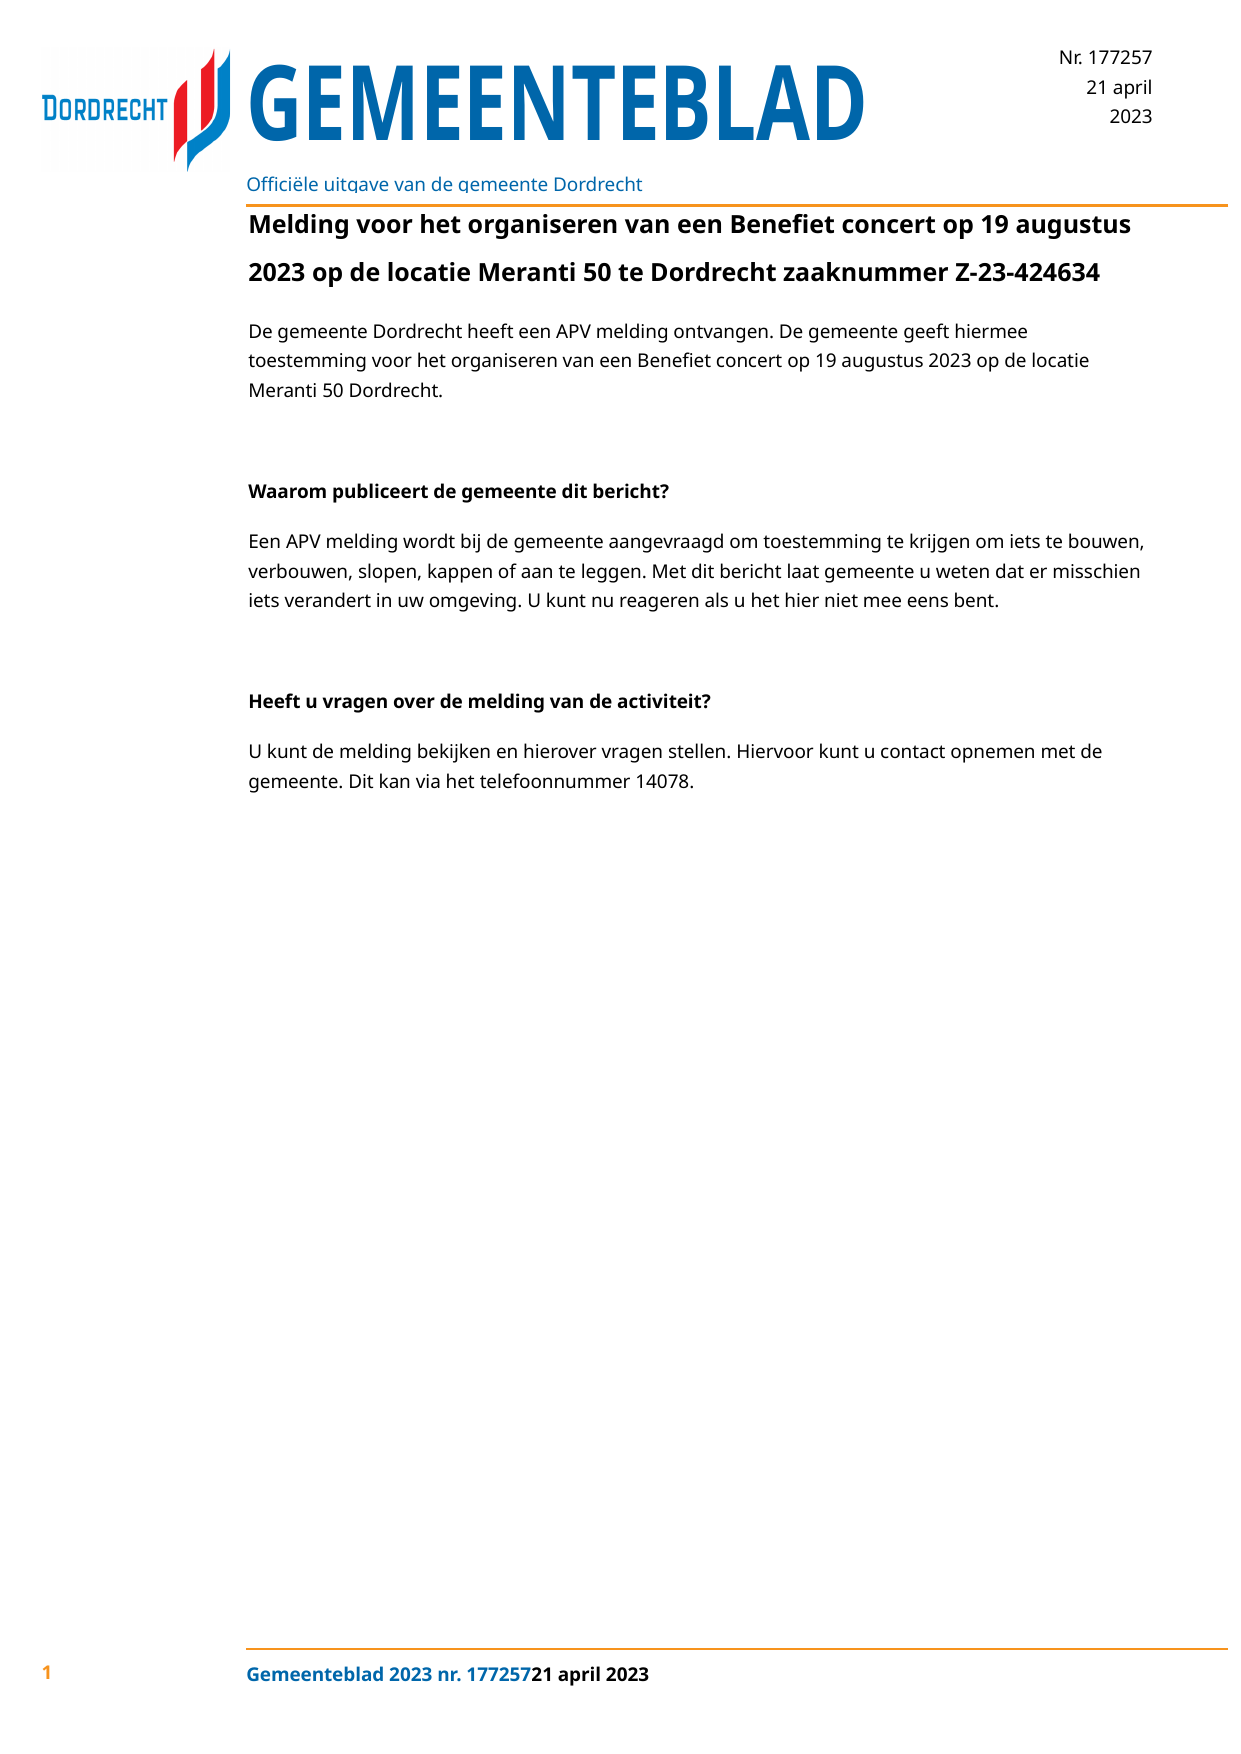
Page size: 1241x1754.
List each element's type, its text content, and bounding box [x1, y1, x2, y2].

text U kunt de melding bekijken en hierover vragen stellen. Hiervoor kunt u contact opnemen met de gemeente. Dit kan via het telefoonnummer 14078. [248, 739, 1152, 794]
text Melding voor het organiseren van een Benefiet concert op 19 augustus 2023 op de locatie Meranti 50 te Dordrecht zaaknummer Z-23-424634 [248, 207, 1152, 288]
picture [41, 47, 231, 172]
text Heeft u vragen over de melding van de activiteit? [248, 688, 1152, 714]
text Waarom publiceert de gemeente dit bericht? [248, 478, 1152, 504]
text De gemeente Dordrecht heeft een APV melding ontvangen. De gemeente geeft hiermee toestemming voor het organiseren van een Benefiet concert op 19 augustus 2023 op de locatie Meranti 50 Dordrecht. [248, 318, 1152, 403]
text Een APV melding wordt bij de gemeente aangevraagd om toestemming te krijgen om iets te bouwen, verbouwen, slopen, kappen of aan te leggen. Met dit bericht laat gemeente u weten dat er misschien iets verandert in uw omgeving. U kunt nu reageren als u het hier niet mee eens bent. [248, 528, 1152, 613]
